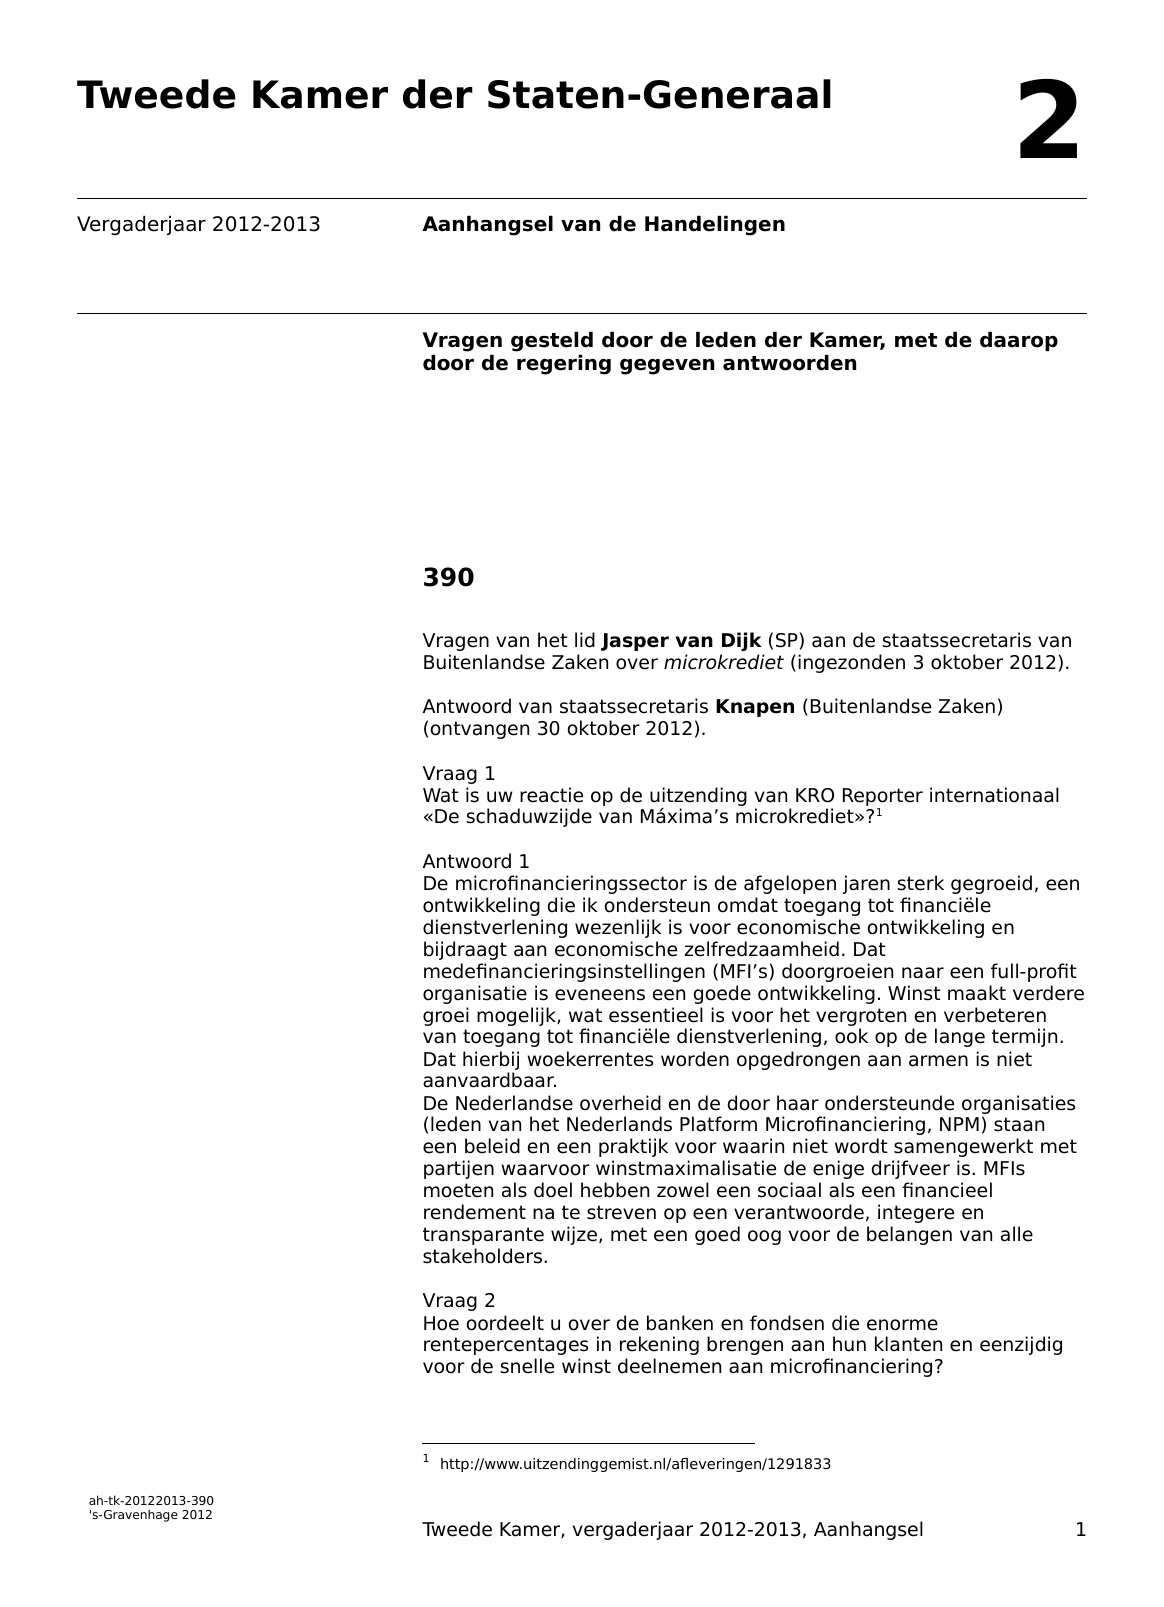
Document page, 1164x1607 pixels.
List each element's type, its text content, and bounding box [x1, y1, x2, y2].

text 390 [422, 563, 1087, 592]
text Antwoord van staatssecretaris Knapen (Buitenlandse Zaken) (ontvangen 30 oktober 2012). [422, 696, 1087, 740]
text Wat is uw reactie op de uitzending van KRO Reporter internationaal «De schaduwzijde van Máxima’s microkrediet»? [422, 784, 1087, 828]
text Vraag 2 [422, 1290, 1087, 1312]
text De Nederlandse overheid en de door haar ondersteunde organisaties (leden van het Nederlands Platform Microfinanciering, NPM) staan een beleid en een praktijk voor waarin niet wordt samengewerkt met partijen waarvoor winstmaximalisatie de enige drijfveer is. MFIs moeten als doel hebben zowel een sociaal als een financieel rendement na te streven op een verantwoorde, integere en transparante wijze, met een goed oog voor de belangen van alle stakeholders. [422, 1092, 1087, 1268]
table_cell Aanhangsel van de Handelingen [422, 199, 1087, 313]
text Vragen van het lid Jasper van Dijk (SP) aan de staatssecretaris van Buitenlandse Zaken over microkrediet (ingezonden 3 oktober 2012). [422, 630, 1087, 674]
text Vraag 1 [422, 762, 1087, 784]
text http://www.uitzendinggemist.nl/afleveringen/1291833 [422, 1452, 1087, 1474]
text Hoe oordeelt u over de banken en fondsen die enorme rentepercentages in rekening brengen aan hun klanten en eenzijdig voor de snelle winst deelnemen aan microfinanciering? [422, 1312, 1087, 1378]
text 's-Gravenhage 2012 [88, 1508, 323, 1522]
table_header 2 [886, 59, 1087, 198]
text Antwoord 1 [422, 851, 1087, 873]
table_cell Vergaderjaar 2012-2013 [77, 199, 422, 313]
table_cell [77, 314, 422, 375]
table_header Tweede Kamer der Staten-Generaal [77, 59, 886, 198]
table_cell Vragen gesteld door de leden der Kamer, met de daarop door de regering gegeven antwoorden [422, 314, 1087, 375]
text ah-tk-20122013-390 [88, 1494, 323, 1508]
text De microfinancieringssector is de afgelopen jaren sterk gegroeid, een ontwikkeling die ik ondersteun omdat toegang tot financiële dienstverlening wezenlijk is voor economische ontwikkeling en bijdraagt aan economische zelfredzaamheid. Dat medefinancieringsinstellingen (MFI’s) doorgroeien naar een full-profit organisatie is eveneens een goede ontwikkeling. Winst maakt verdere groei mogelijk, wat essentieel is voor het vergroten en verbeteren van toegang tot financiële dienstverlening, ook op de lange termijn. Dat hierbij woekerrentes worden opgedrongen aan armen is niet aanvaardbaar. [422, 873, 1087, 1092]
